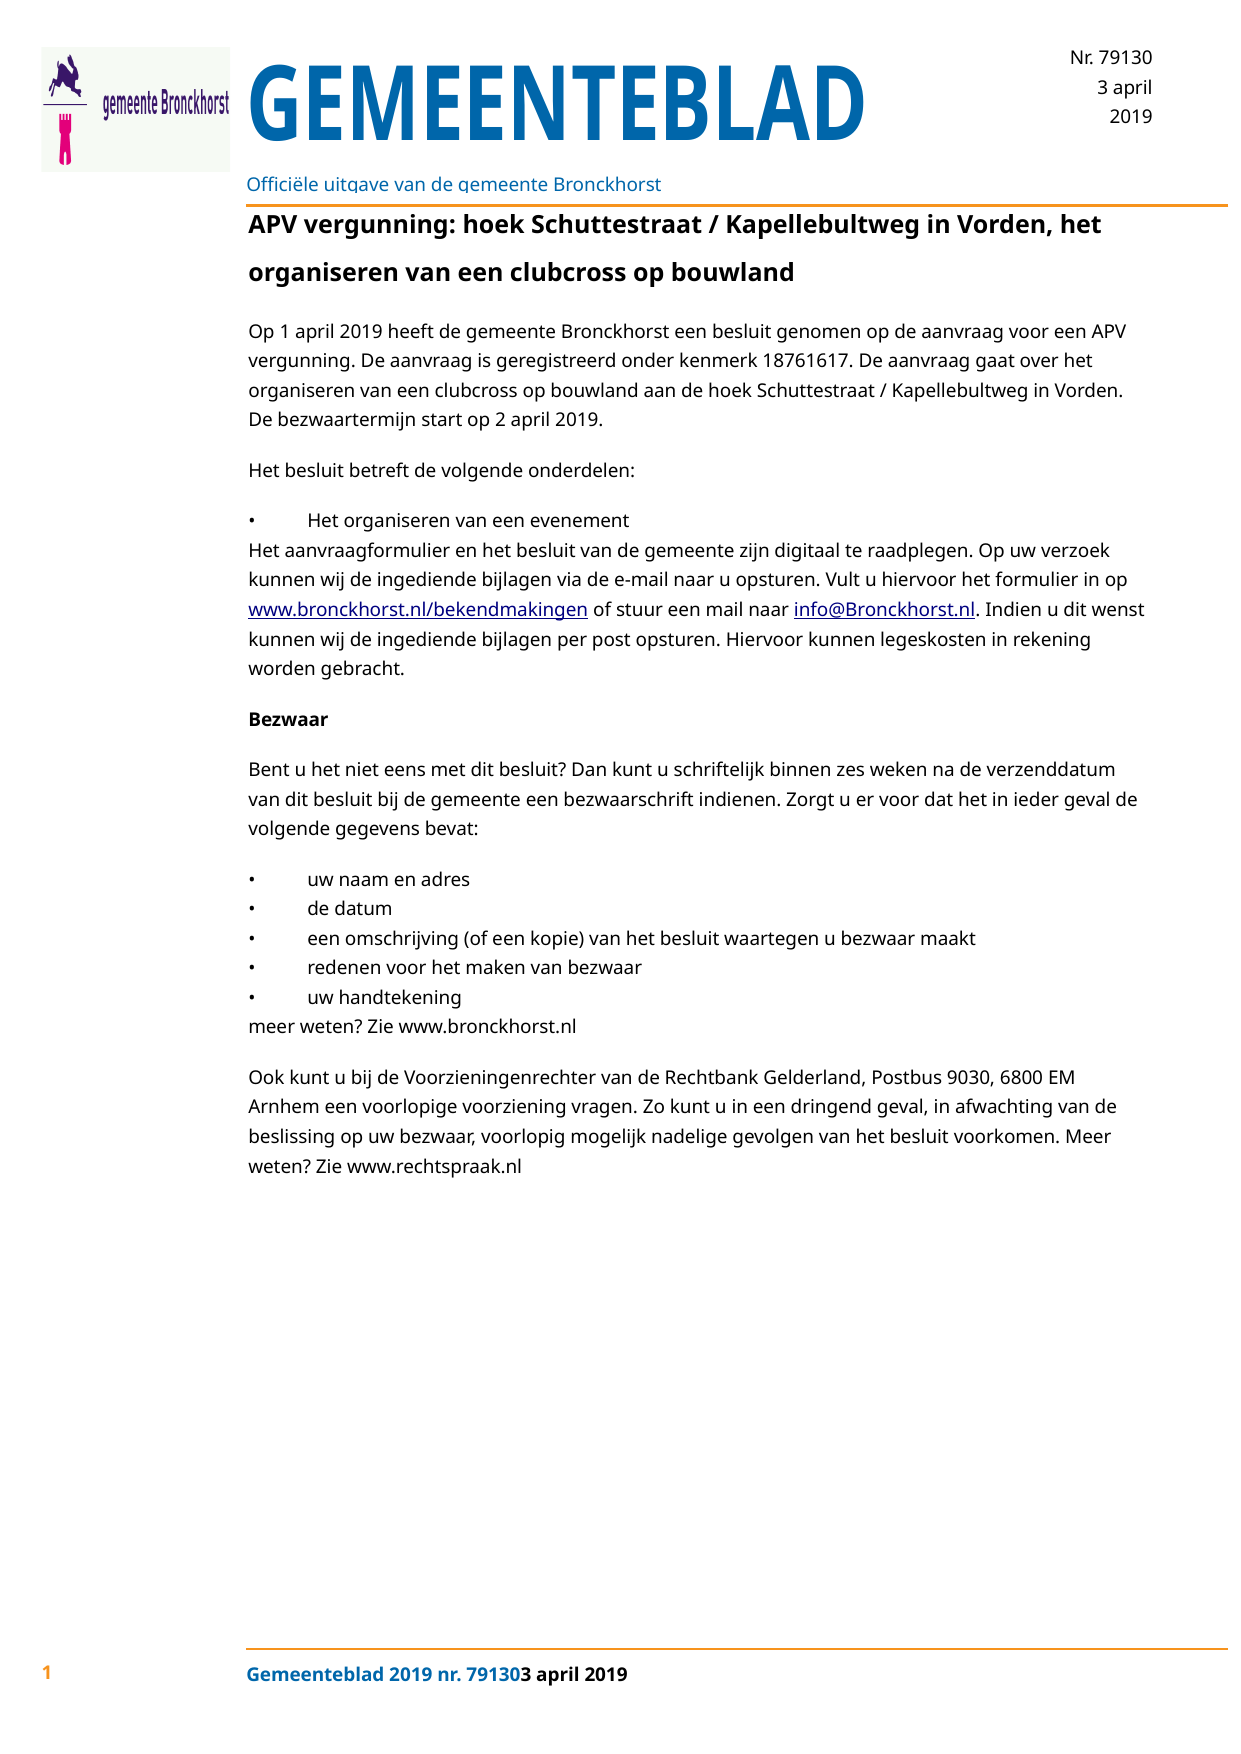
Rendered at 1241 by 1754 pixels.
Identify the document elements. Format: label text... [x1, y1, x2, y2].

picture [41, 47, 231, 172]
list een omschrijving (of een kopie) van het besluit waartegen u bezwaar maakt [248, 925, 1152, 951]
list uw naam en adres [248, 866, 1152, 892]
list de datum [248, 895, 1152, 921]
text Ook kunt u bij de Voorzieningenrechter van de Rechtbank Gelderland, Postbus 9030, 6800 EM Arnhem een voorlopige voorziening vragen. Zo kunt u in een dringend geval, in afwachting van de beslissing op uw bezwaar, voorlopig mogelijk nadelige gevolgen van het besluit voorkomen. Meer weten? Zie www.rechtspraak.nl [248, 1064, 1152, 1179]
list uw handtekening [248, 984, 1152, 1010]
text Bezwaar [248, 706, 1152, 732]
list redenen voor het maken van bezwaar [248, 954, 1152, 980]
text Het aanvraagformulier en het besluit van de gemeente zijn digitaal te raadplegen. Op uw verzoek kunnen wij de ingediende bijlagen via de e-mail naar u opsturen. Vult u hiervoor het formulier in op www.bronckhorst.nl/bekendmakingen of stuur een mail naar info@Bronckhorst.nl. Indien u dit wenst kunnen wij de ingediende bijlagen per post opsturen. Hiervoor kunnen legeskosten in rekening worden gebracht. [248, 537, 1152, 681]
text Bent u het niet eens met dit besluit? Dan kunt u schriftelijk binnen zes weken na de verzenddatum van dit besluit bij de gemeente een bezwaarschrift indienen. Zorgt u er voor dat het in ieder geval de volgende gegevens bevat: [248, 756, 1152, 841]
text Op 1 april 2019 heeft de gemeente Bronckhorst een besluit genomen op de aanvraag voor een APV vergunning. De aanvraag is geregistreerd onder kenmerk 18761617. De aanvraag gaat over het organiseren van een clubcross op bouwland aan de hoek Schuttestraat / Kapellebultweg in Vorden. De bezwaartermijn start op 2 april 2019. [248, 318, 1152, 432]
text meer weten? Zie www.bronckhorst.nl [248, 1014, 1152, 1039]
list Het organiseren van een evenement [248, 507, 1152, 533]
text APV vergunning: hoek Schuttestraat / Kapellebultweg in Vorden, het organiseren van een clubcross op bouwland [248, 207, 1152, 288]
text Het besluit betreft de volgende onderdelen: [248, 457, 1152, 483]
